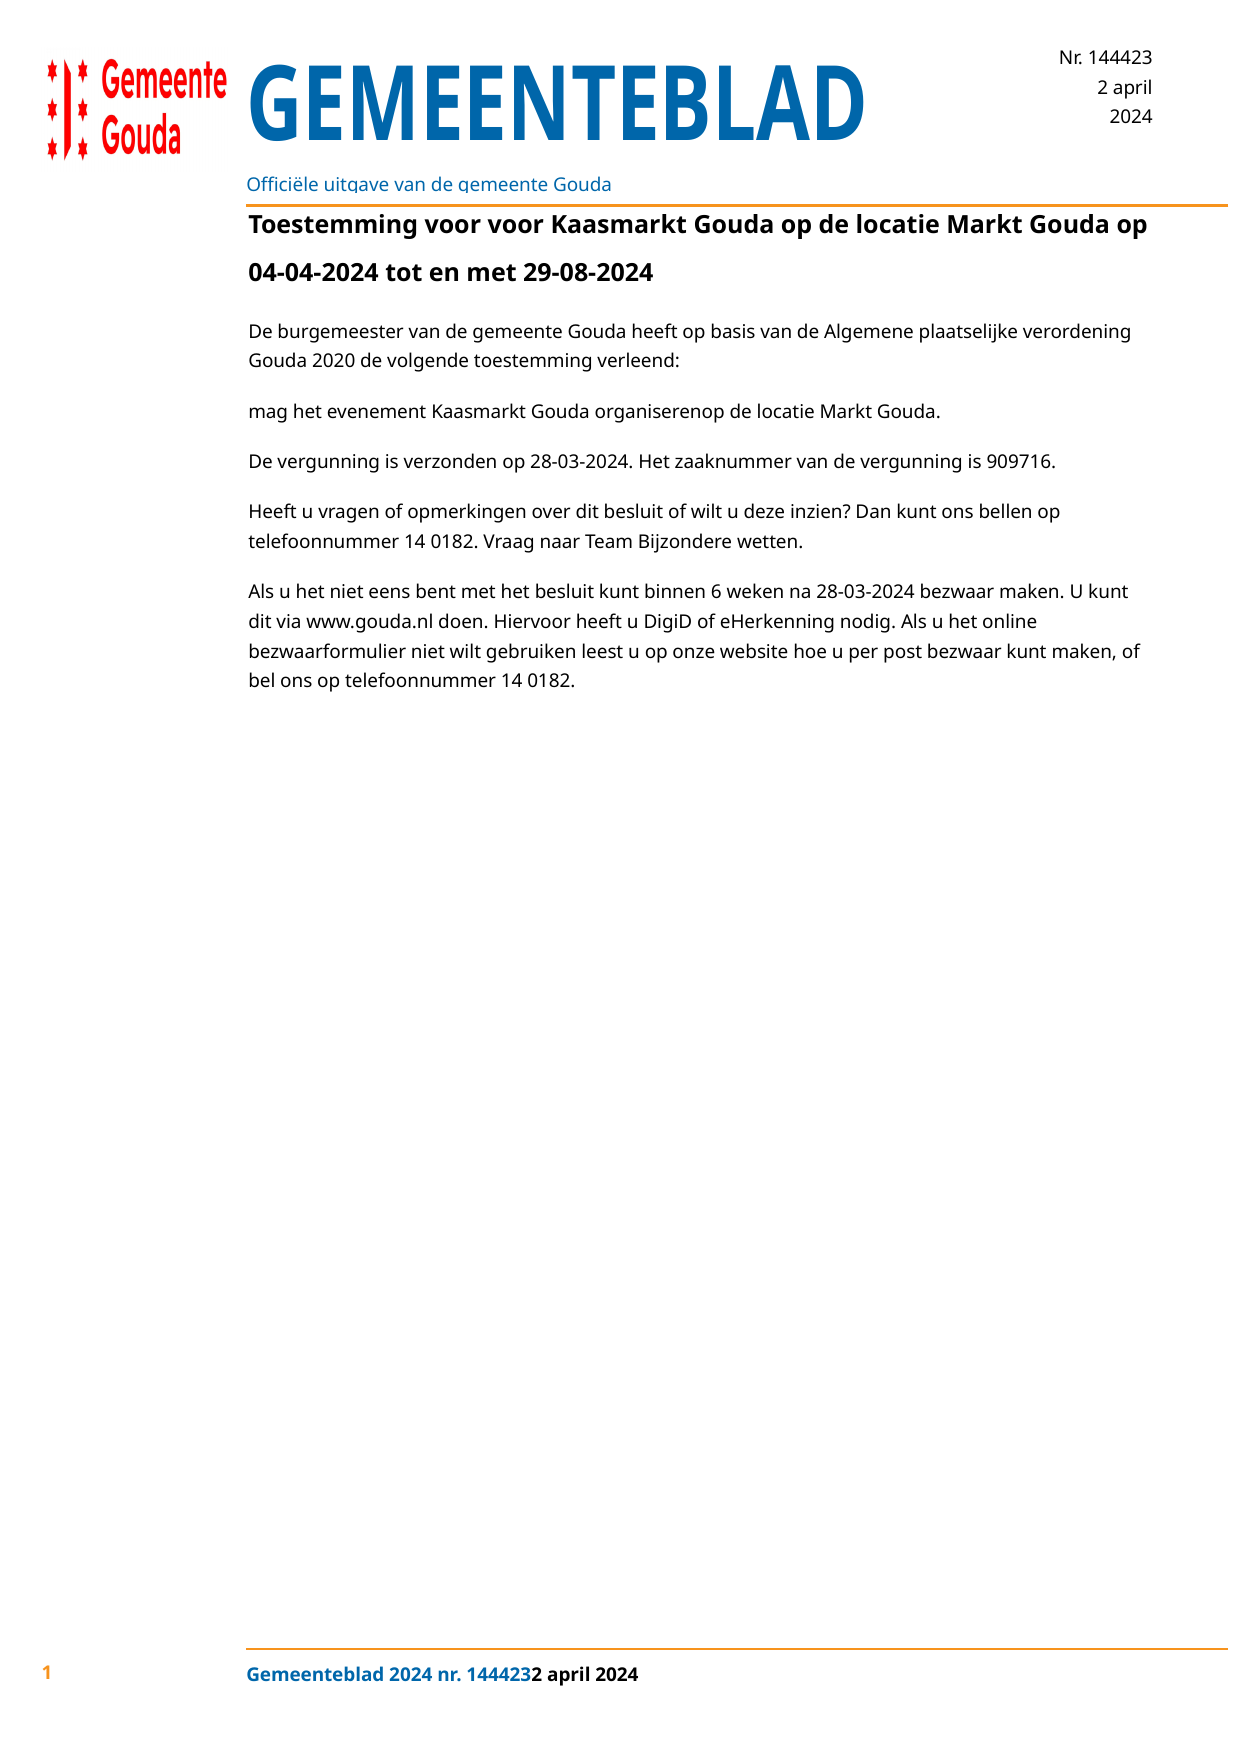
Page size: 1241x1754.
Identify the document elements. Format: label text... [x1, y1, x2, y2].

text Heeft u vragen of opmerkingen over dit besluit of wilt u deze inzien? Dan kunt ons bellen op telefoonnummer 14 0182. Vraag naar Team Bijzondere wetten. [248, 499, 1152, 554]
text mag het evenement Kaasmarkt Gouda organiserenop de locatie Markt Gouda. [248, 398, 1152, 424]
text Toestemming voor voor Kaasmarkt Gouda op de locatie Markt Gouda op 04-04-2024 tot en met 29-08-2024 [248, 207, 1152, 288]
text De burgemeester van de gemeente Gouda heeft op basis van de Algemene plaatselijke verordening Gouda 2020 de volgende toestemming verleend: [248, 318, 1152, 373]
text De vergunning is verzonden op 28-03-2024. Het zaaknummer van de vergunning is 909716. [248, 448, 1152, 474]
text Als u het niet eens bent met het besluit kunt binnen 6 weken na 28-03-2024 bezwaar maken. U kunt dit via www.gouda.nl doen. Hiervoor heeft u DigiD of eHerkenning nodig. Als u het online bezwaarformulier niet wilt gebruiken leest u op onze website hoe u per post bezwaar kunt maken, of bel ons op telefoonnummer 14 0182. [248, 579, 1152, 693]
picture [41, 47, 231, 172]
